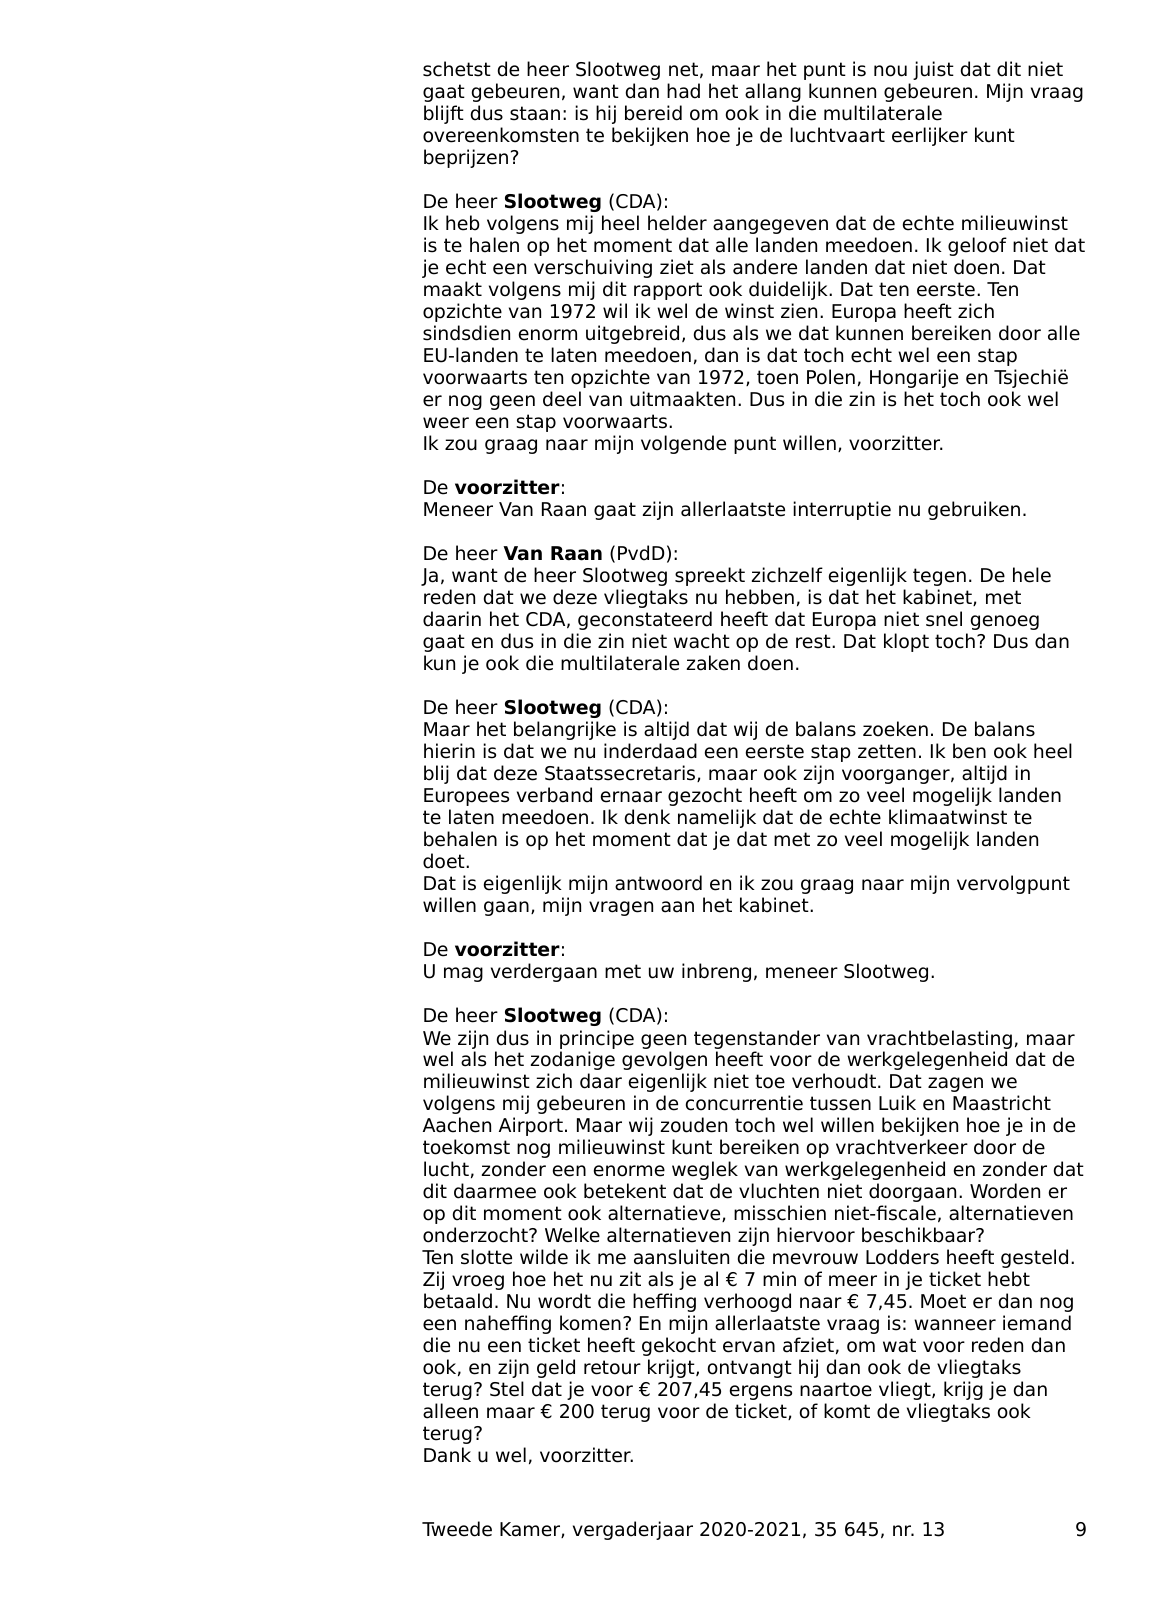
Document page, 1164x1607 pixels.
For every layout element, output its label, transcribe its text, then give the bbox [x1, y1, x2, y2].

text U mag verdergaan met uw inbreng, meneer Slootweg. [422, 961, 1087, 983]
text Maar het belangrijke is altijd dat wij de balans zoeken. De balans hierin is dat we nu inderdaad een eerste stap zetten. Ik ben ook heel blij dat deze Staatssecretaris, maar ook zijn voorganger, altijd in Europees verband ernaar gezocht heeft om zo veel mogelijk landen te laten meedoen. Ik denk namelijk dat de echte klimaatwinst te behalen is op het moment dat je dat met zo veel mogelijk landen doet. [422, 719, 1087, 873]
text We zijn dus in principe geen tegenstander van vrachtbelasting, maar wel als het zodanige gevolgen heeft voor de werkgelegenheid dat de milieuwinst zich daar eigenlijk niet toe verhoudt. Dat zagen we volgens mij gebeuren in de concurrentie tussen Luik en Maastricht Aachen Airport. Maar wij zouden toch wel willen bekijken hoe je in de toekomst nog milieuwinst kunt bereiken op vrachtverkeer door de lucht, zonder een enorme weglek van werkgelegenheid en zonder dat dit daarmee ook betekent dat de vluchten niet doorgaan. Worden er op dit moment ook alternatieve, misschien niet-fiscale, alternatieven onderzocht? Welke alternatieven zijn hiervoor beschikbaar? [422, 1027, 1087, 1247]
text Ja, want de heer Slootweg spreekt zichzelf eigenlijk tegen. De hele reden dat we deze vliegtaks nu hebben, is dat het kabinet, met daarin het CDA, geconstateerd heeft dat Europa niet snel genoeg gaat en dus in die zin niet wacht op de rest. Dat klopt toch? Dus dan kun je ook die multilaterale zaken doen. [422, 565, 1087, 675]
text De voorzitter: [422, 939, 1087, 961]
text Ik zou graag naar mijn volgende punt willen, voorzitter. [422, 433, 1087, 455]
text De heer Slootweg (CDA): [422, 1005, 1087, 1027]
text Dat is eigenlijk mijn antwoord en ik zou graag naar mijn vervolgpunt willen gaan, mijn vragen aan het kabinet. [422, 873, 1087, 917]
text Ten slotte wilde ik me aansluiten die mevrouw Lodders heeft gesteld. Zij vroeg hoe het nu zit als je al € 7 min of meer in je ticket hebt betaald. Nu wordt die heffing verhoogd naar € 7,45. Moet er dan nog een naheffing komen? En mijn allerlaatste vraag is: wanneer iemand die nu een ticket heeft gekocht ervan afziet, om wat voor reden dan ook, en zijn geld retour krijgt, ontvangt hij dan ook de vliegtaks terug? Stel dat je voor € 207,45 ergens naartoe vliegt, krijg je dan alleen maar € 200 terug voor de ticket, of komt de vliegtaks ook terug? [422, 1247, 1087, 1445]
text Ik heb volgens mij heel helder aangegeven dat de echte milieuwinst is te halen op het moment dat alle landen meedoen. Ik geloof niet dat je echt een verschuiving ziet als andere landen dat niet doen. Dat maakt volgens mij dit rapport ook duidelijk. Dat ten eerste. Ten opzichte van 1972 wil ik wel de winst zien. Europa heeft zich sindsdien enorm uitgebreid, dus als we dat kunnen bereiken door alle EU-landen te laten meedoen, dan is dat toch echt wel een stap voorwaarts ten opzichte van 1972, toen Polen, Hongarije en Tsjechië er nog geen deel van uitmaakten. Dus in die zin is het toch ook wel weer een stap voorwaarts. [422, 213, 1087, 433]
text De voorzitter: [422, 477, 1087, 499]
text Dank u wel, voorzitter. [422, 1445, 1087, 1467]
text De heer Slootweg (CDA): [422, 191, 1087, 213]
text De heer Van Raan (PvdD): [422, 543, 1087, 565]
text schetst de heer Slootweg net, maar het punt is nou juist dat dit niet gaat gebeuren, want dan had het allang kunnen gebeuren. Mijn vraag blijft dus staan: is hij bereid om ook in die multilaterale overeenkomsten te bekijken hoe je de luchtvaart eerlijker kunt beprijzen? [422, 59, 1087, 169]
text De heer Slootweg (CDA): [422, 697, 1087, 719]
text Meneer Van Raan gaat zijn allerlaatste interruptie nu gebruiken. [422, 499, 1087, 521]
